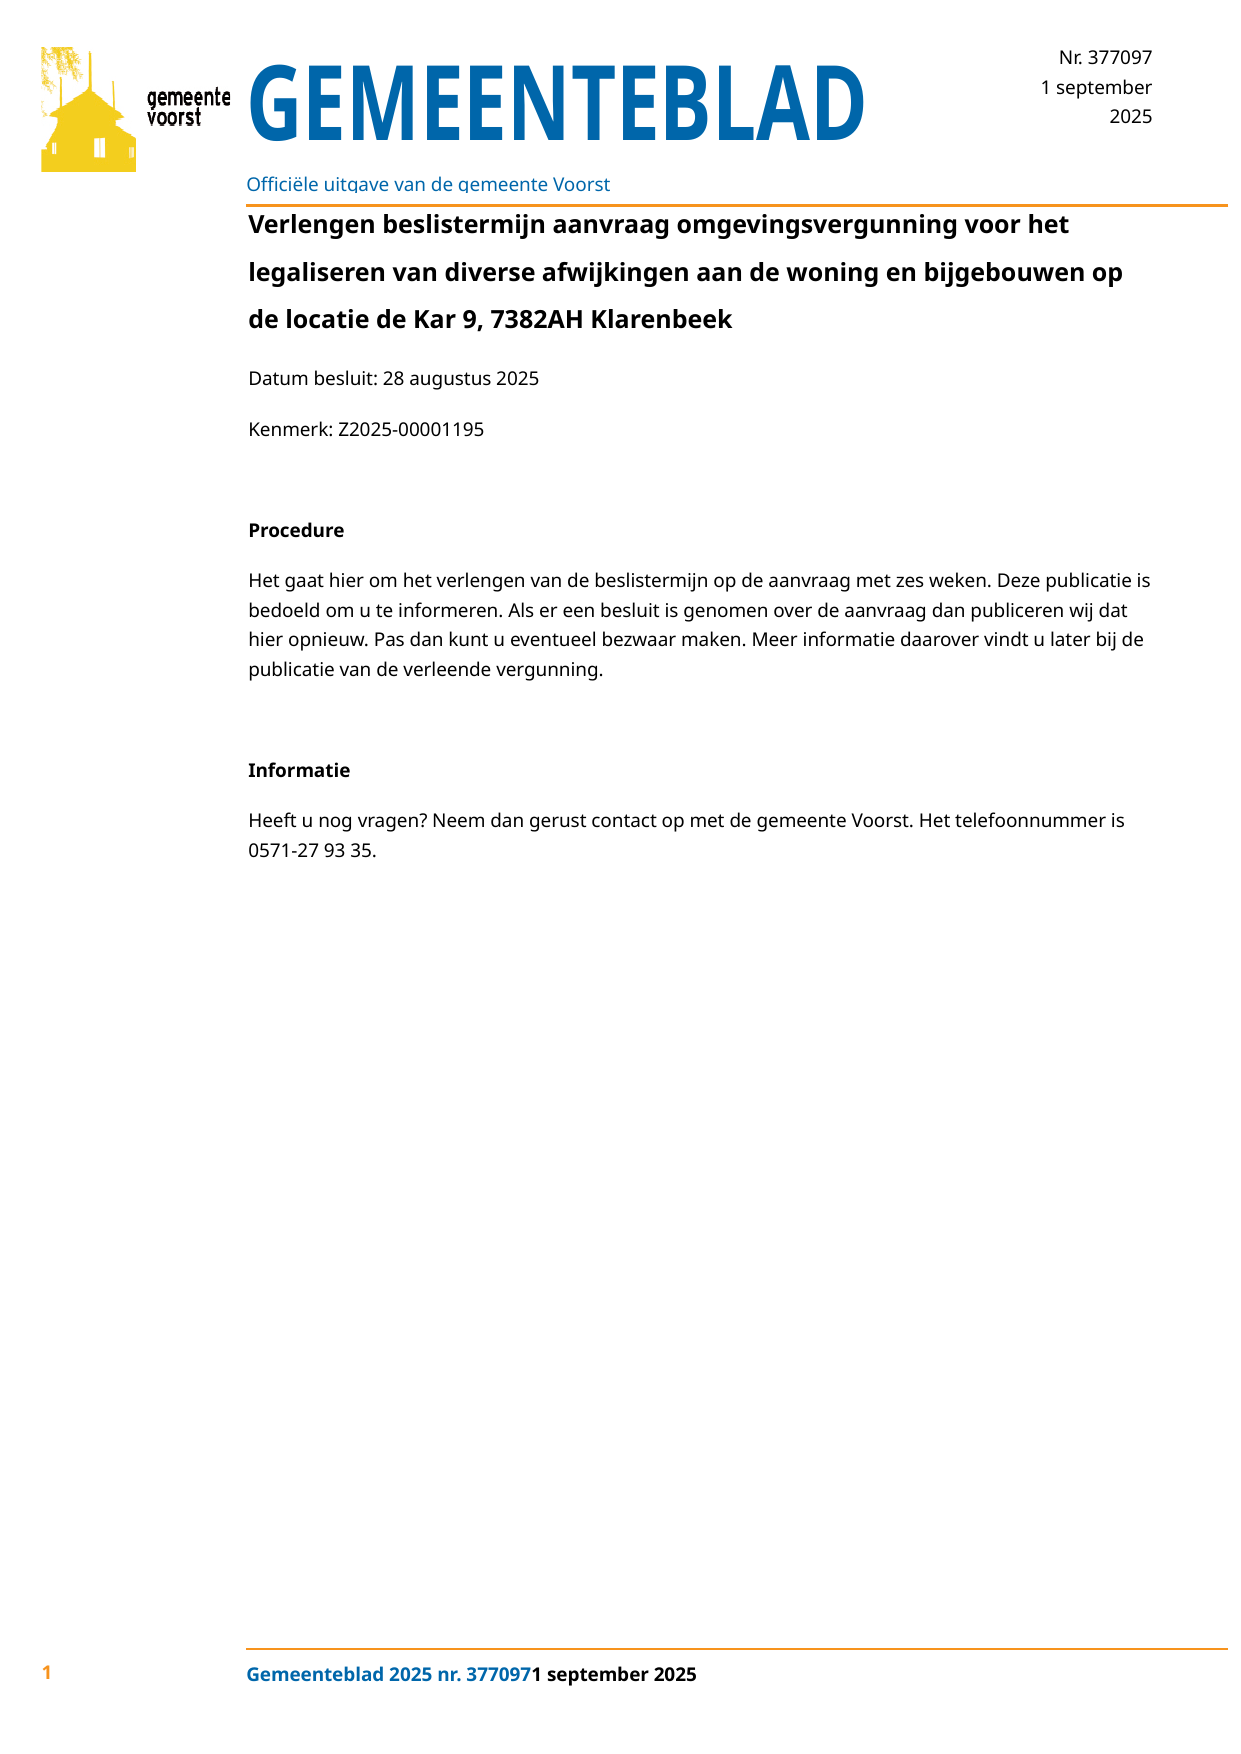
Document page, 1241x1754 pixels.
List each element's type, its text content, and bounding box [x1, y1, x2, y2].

text Kenmerk: Z2025-00001195 [248, 416, 1152, 442]
text Procedure [248, 517, 1152, 542]
text Datum besluit: 28 augustus 2025 [248, 366, 1152, 391]
picture [41, 47, 231, 172]
text Verlengen beslistermijn aanvraag omgevingsvergunning voor het legaliseren van diverse afwijkingen aan de woning en bijgebouwen op de locatie de Kar 9, 7382AH Klarenbeek [248, 207, 1152, 336]
text Informatie [248, 757, 1152, 782]
text Heeft u nog vragen? Neem dan gerust contact op met de gemeente Voorst. Het telefoonnummer is 0571-27 93 35. [248, 807, 1152, 862]
text Het gaat hier om het verlengen van de beslistermijn op de aanvraag met zes weken. Deze publicatie is bedoeld om u te informeren. Als er een besluit is genomen over de aanvraag dan publiceren wij dat hier opnieuw. Pas dan kunt u eventueel bezwaar maken. Meer informatie daarover vindt u later bij de publicatie van de verleende vergunning. [248, 567, 1152, 682]
